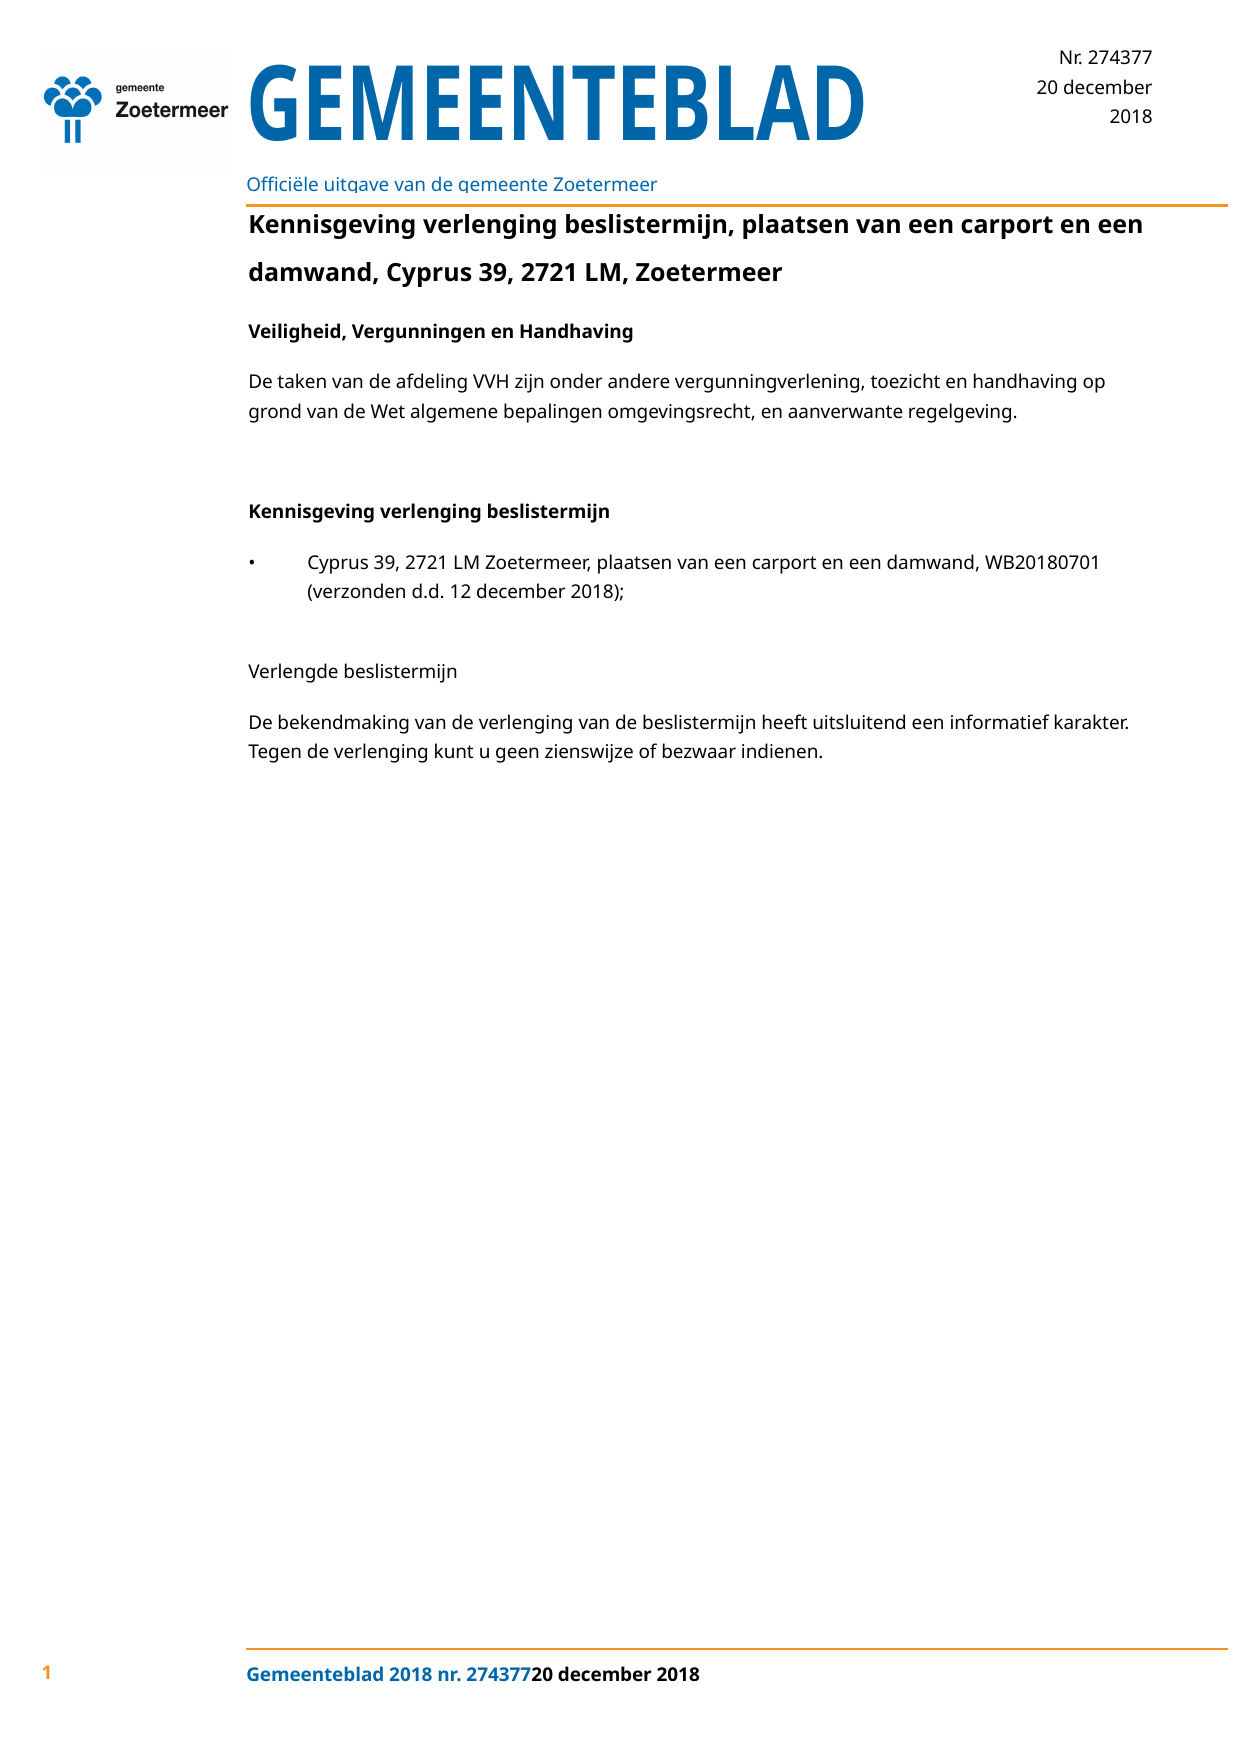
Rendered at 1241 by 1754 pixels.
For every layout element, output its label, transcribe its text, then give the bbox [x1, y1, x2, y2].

text Kennisgeving verlenging beslistermijn, plaatsen van een carport en een damwand, Cyprus 39, 2721 LM, Zoetermeer [248, 207, 1152, 288]
text Verlengde beslistermijn [248, 659, 1152, 684]
text De taken van de afdeling VVH zijn onder andere vergunningverlening, toezicht en handhaving op grond van de Wet algemene bepalingen omgevingsrecht, en aanverwante regelgeving. [248, 368, 1152, 424]
list Cyprus 39, 2721 LM Zoetermeer, plaatsen van een carport en een damwand, WB20180701 (verzonden d.d. 12 december 2018); [248, 549, 1152, 604]
text De bekendmaking van de verlenging van de beslistermijn heeft uitsluitend een informatief karakter. Tegen de verlenging kunt u geen zienswijze of bezwaar indienen. [248, 709, 1152, 764]
text Veiligheid, Vergunningen en Handhaving [248, 318, 1152, 344]
text Kennisgeving verlenging beslistermijn [248, 499, 1152, 524]
picture [41, 47, 231, 172]
